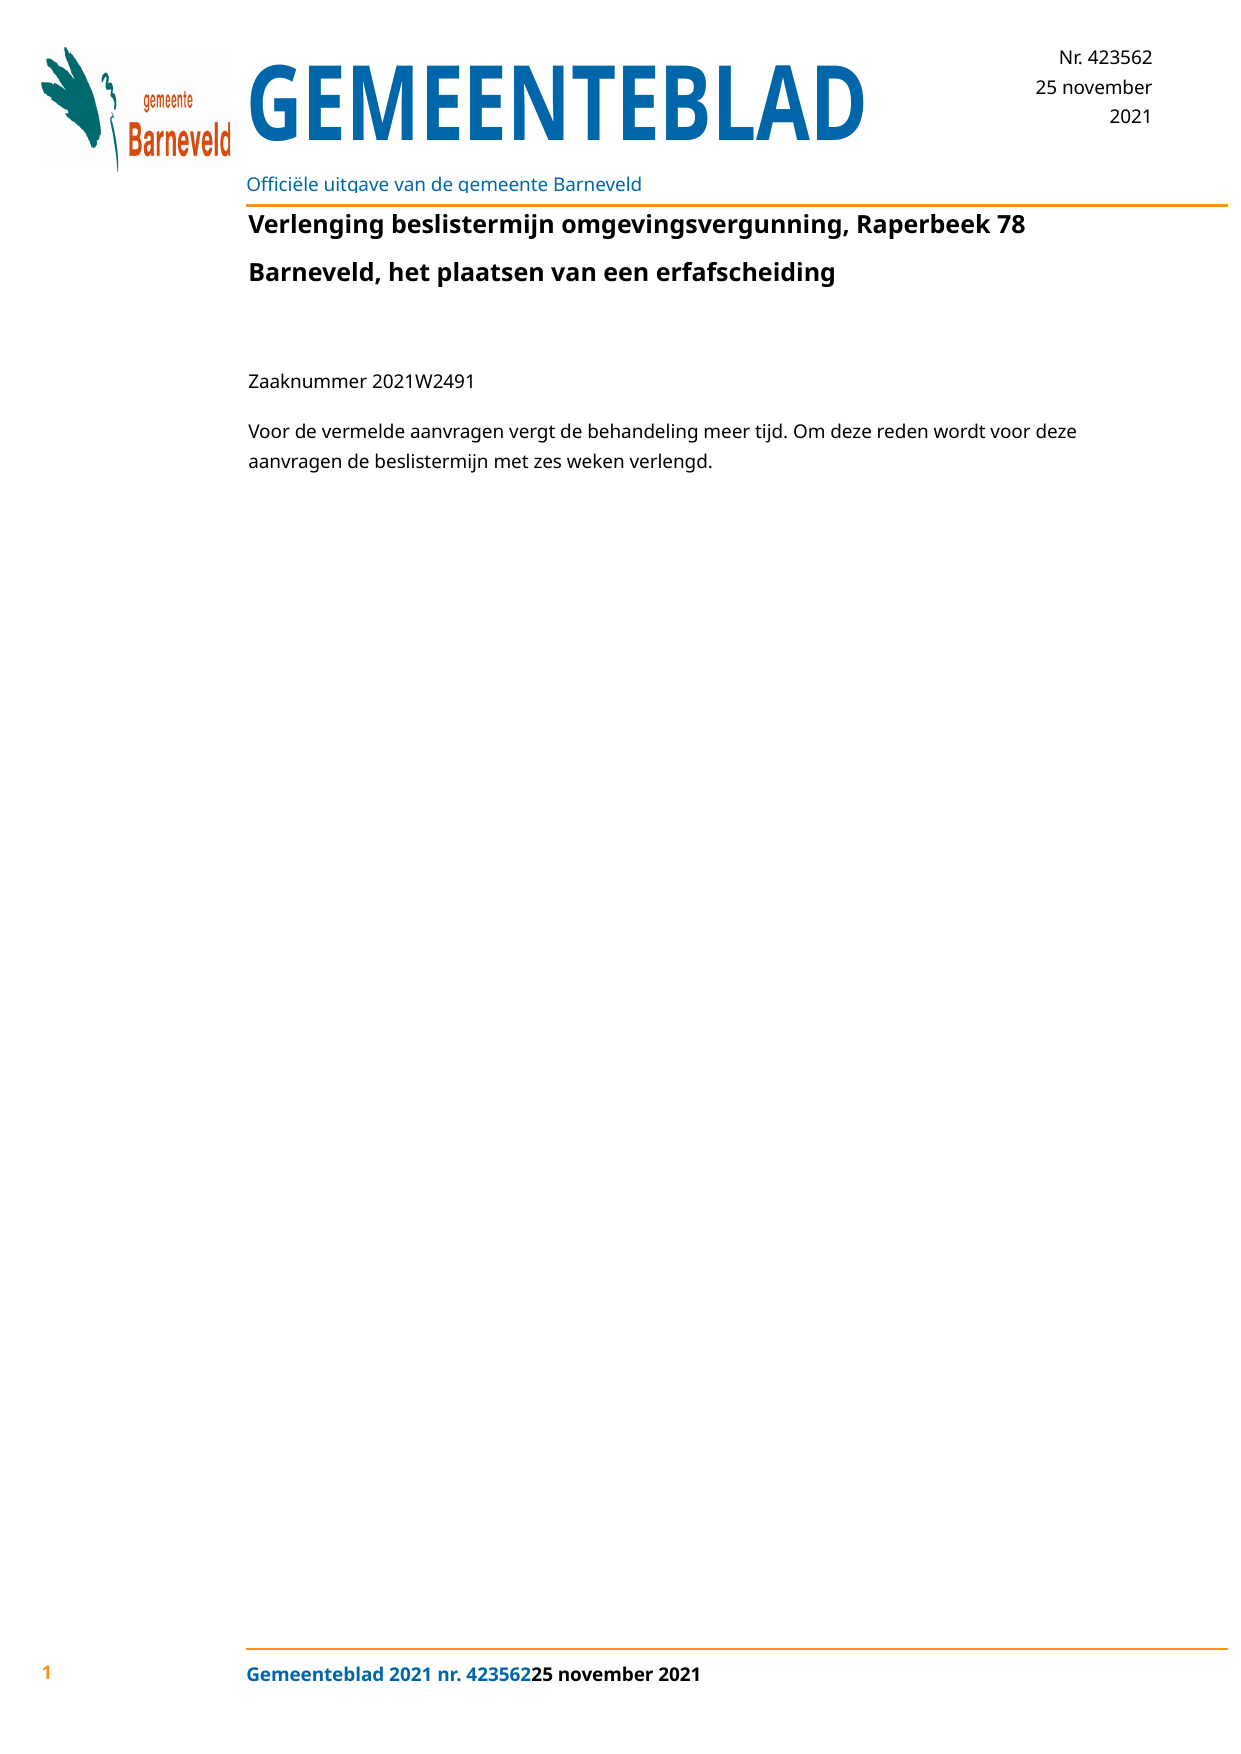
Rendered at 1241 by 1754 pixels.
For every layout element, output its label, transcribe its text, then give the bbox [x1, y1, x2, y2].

text Voor de vermelde aanvragen vergt de behandeling meer tijd. Om deze reden wordt voor deze aanvragen de beslistermijn met zes weken verlengd. [248, 419, 1152, 474]
text Verlenging beslistermijn omgevingsvergunning, Raperbeek 78 Barneveld, het plaatsen van een erfafscheiding [248, 207, 1152, 288]
picture [41, 47, 231, 172]
text Zaaknummer 2021W2491 [248, 368, 1152, 394]
